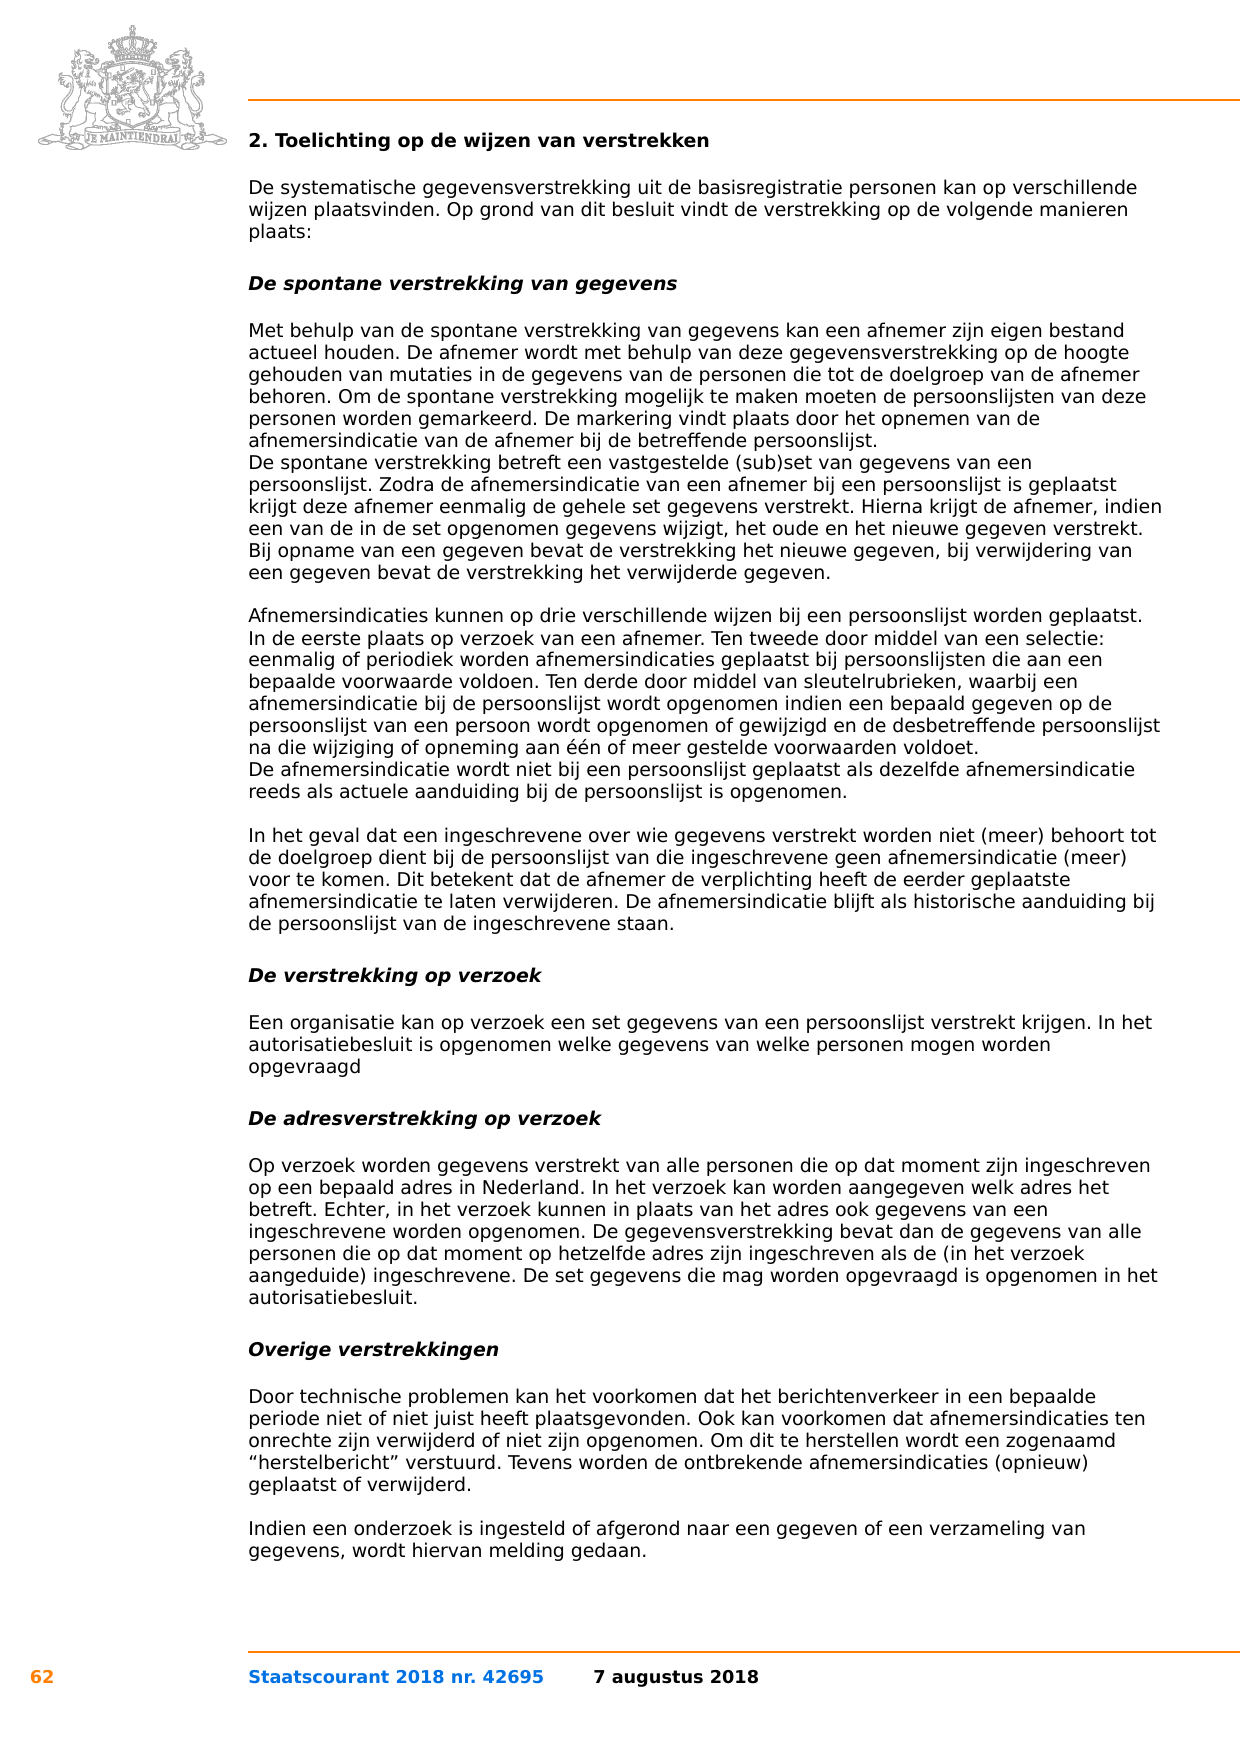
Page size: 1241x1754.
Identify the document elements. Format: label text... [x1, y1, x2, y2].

text Een organisatie kan op verzoek een set gegevens van een persoonslijst verstrekt krijgen. In het autorisatiebesluit is opgenomen welke gegevens van welke personen mogen worden opgevraagd [248, 1012, 1163, 1078]
subtitle Overige verstrekkingen [248, 1339, 1163, 1361]
subtitle 2. Toelichting op de wijzen van verstrekken [248, 130, 1163, 152]
text Op verzoek worden gegevens verstrekt van alle personen die op dat moment zijn ingeschreven op een bepaald adres in Nederland. In het verzoek kan worden aangegeven welk adres het betreft. Echter, in het verzoek kunnen in plaats van het adres ook gegevens van een ingeschrevene worden opgenomen. De gegevensverstrekking bevat dan de gegevens van alle personen die op dat moment op hetzelfde adres zijn ingeschreven als de (in het verzoek aangeduide) ingeschrevene. De set gegevens die mag worden opgevraagd is opgenomen in het autorisatiebesluit. [248, 1155, 1163, 1309]
text Indien een onderzoek is ingesteld of afgerond naar een gegeven of een verzameling van gegevens, wordt hiervan melding gedaan. [248, 1517, 1163, 1561]
picture [38, 25, 227, 150]
text Afnemersindicaties kunnen op drie verschillende wijzen bij een persoonslijst worden geplaatst. In de eerste plaats op verzoek van een afnemer. Ten tweede door middel van een selectie: eenmalig of periodiek worden afnemersindicaties geplaatst bij persoonslijsten die aan een bepaalde voorwaarde voldoen. Ten derde door middel van sleutelrubrieken, waarbij een afnemersindicatie bij de persoonslijst wordt opgenomen indien een bepaald gegeven op de persoonslijst van een persoon wordt opgenomen of gewijzigd en de desbetreffende persoonslijst na die wijziging of opneming aan één of meer gestelde voorwaarden voldoet. [248, 605, 1163, 759]
text De spontane verstrekking betreft een vastgestelde (sub)set van gegevens van een persoonslijst. Zodra de afnemersindicatie van een afnemer bij een persoonslijst is geplaatst krijgt deze afnemer eenmalig de gehele set gegevens verstrekt. Hierna krijgt de afnemer, indien een van de in de set opgenomen gegevens wijzigt, het oude en het nieuwe gegeven verstrekt. Bij opname van een gegeven bevat de verstrekking het nieuwe gegeven, bij verwijdering van een gegeven bevat de verstrekking het verwijderde gegeven. [248, 452, 1163, 583]
text De systematische gegevensverstrekking uit de basisregistratie personen kan op verschillende wijzen plaatsvinden. Op grond van dit besluit vindt de verstrekking op de volgende manieren plaats: [248, 177, 1163, 243]
subtitle De verstrekking op verzoek [248, 965, 1163, 987]
text Door technische problemen kan het voorkomen dat het berichtenverkeer in een bepaalde periode niet of niet juist heeft plaatsgevonden. Ook kan voorkomen dat afnemersindicaties ten onrechte zijn verwijderd of niet zijn opgenomen. Om dit te herstellen wordt een zogenaamd “herstelbericht” verstuurd. Tevens worden de ontbrekende afnemersindicaties (opnieuw) geplaatst of verwijderd. [248, 1386, 1163, 1496]
subtitle De spontane verstrekking van gegevens [248, 273, 1163, 295]
text In het geval dat een ingeschrevene over wie gegevens verstrekt worden niet (meer) behoort tot de doelgroep dient bij de persoonslijst van die ingeschrevene geen afnemersindicatie (meer) voor te komen. Dit betekent dat de afnemer de verplichting heeft de eerder geplaatste afnemersindicatie te laten verwijderen. De afnemersindicatie blijft als historische aanduiding bij de persoonslijst van de ingeschrevene staan. [248, 825, 1163, 935]
text Met behulp van de spontane verstrekking van gegevens kan een afnemer zijn eigen bestand actueel houden. De afnemer wordt met behulp van deze gegevensverstrekking op de hoogte gehouden van mutaties in de gegevens van de personen die tot de doelgroep van de afnemer behoren. Om de spontane verstrekking mogelijk te maken moeten de persoonslijsten van deze personen worden gemarkeerd. De markering vindt plaats door het opnemen van de afnemersindicatie van de afnemer bij de betreffende persoonslijst. [248, 320, 1163, 452]
text De afnemersindicatie wordt niet bij een persoonslijst geplaatst als dezelfde afnemersindicatie reeds als actuele aanduiding bij de persoonslijst is opgenomen. [248, 759, 1163, 803]
subtitle De adresverstrekking op verzoek [248, 1108, 1163, 1130]
